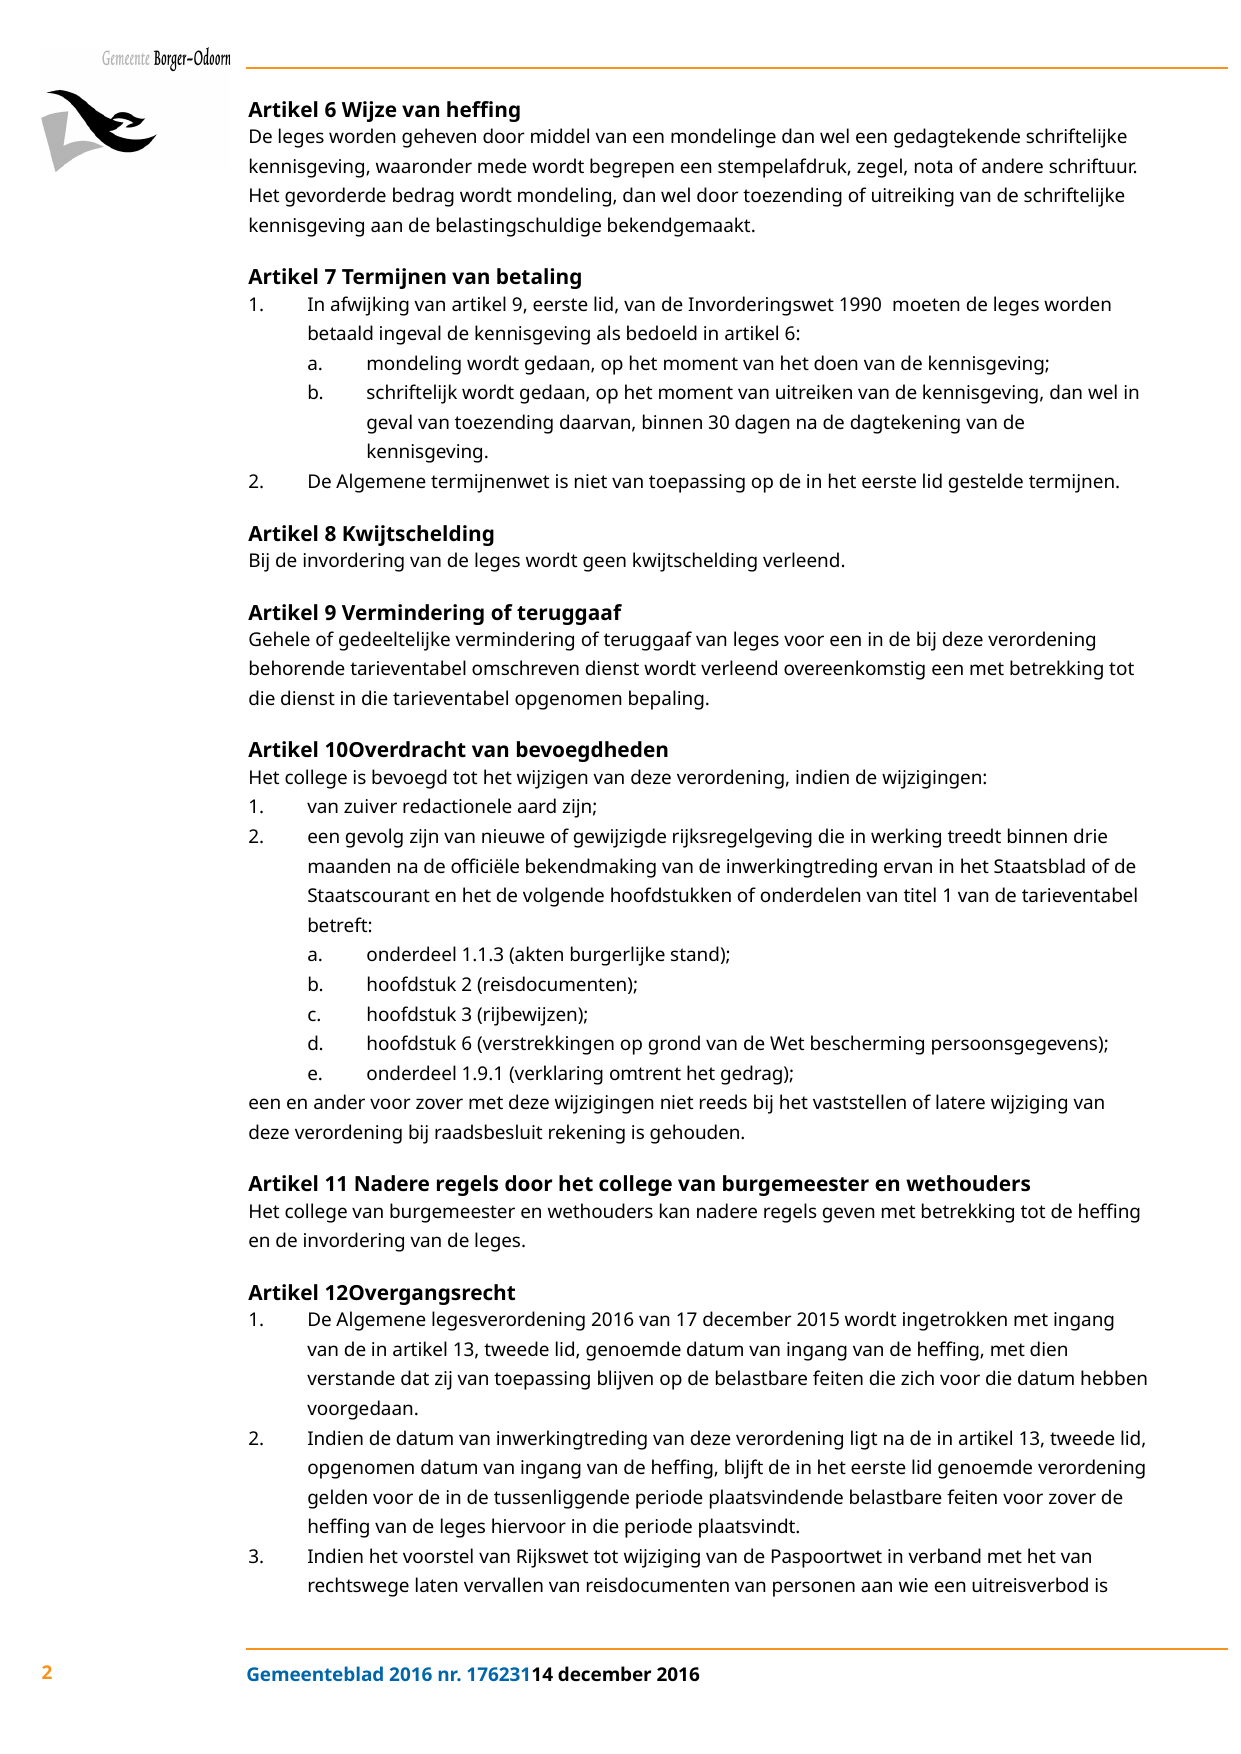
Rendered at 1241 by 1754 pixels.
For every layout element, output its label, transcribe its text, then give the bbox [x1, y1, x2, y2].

text Het college is bevoegd tot het wijzigen van deze verordening, indien de wijzigingen: [248, 764, 1152, 790]
text Het college van burgemeester en wethouders kan nadere regels geven met betrekking tot de heffing en de invordering van de leges. [248, 1198, 1152, 1253]
list hoofdstuk 6 (verstrekkingen op grond van de Wet bescherming persoonsgegevens); [307, 1030, 1152, 1056]
text Artikel 10Overdracht van bevoegdheden [248, 736, 1152, 764]
list Indien de datum van inwerkingtreding van deze verordening ligt na de in artikel 13, tweede lid, opgenomen datum van ingang van de heffing, blijft de in het eerste lid genoemde verordening gelden voor de in de tussenliggende periode plaatsvindende belastbare feiten voor zover de heffing van de leges hiervoor in die periode plaatsvindt. [248, 1425, 1152, 1539]
list een gevolg zijn van nieuwe of gewijzigde rijksregelgeving die in werking treedt binnen drie maanden na de officiële bekendmaking van de inwerkingtreding ervan in het Staatsblad of de Staatscourant en het de volgende hoofdstukken of onderdelen van titel 1 van de tarieventabel betreft: [248, 823, 1152, 938]
text Artikel 11 Nadere regels door het college van burgemeester en wethouders [248, 1169, 1152, 1198]
list De Algemene termijnenwet is niet van toepassing op de in het eerste lid gestelde termijnen. [248, 468, 1152, 494]
list mondeling wordt gedaan, op het moment van het doen van de kennisgeving; [307, 350, 1152, 376]
list schriftelijk wordt gedaan, op het moment van uitreiken van de kennisgeving, dan wel in geval van toezending daarvan, binnen 30 dagen na de dagtekening van de kennisgeving. [307, 379, 1152, 464]
list van zuiver redactionele aard zijn; [248, 794, 1152, 819]
text Artikel 6 Wijze van heffing [248, 95, 1152, 123]
list onderdeel 1.9.1 (verklaring omtrent het gedrag); [307, 1060, 1152, 1086]
list onderdeel 1.1.3 (akten burgerlijke stand); [307, 942, 1152, 967]
text Artikel 7 Termijnen van betaling [248, 262, 1152, 291]
picture [41, 47, 231, 172]
list hoofdstuk 2 (reisdocumenten); [307, 971, 1152, 997]
list Indien het voorstel van Rijkswet tot wijziging van de Paspoortwet in verband met het van rechtswege laten vervallen van reisdocumenten van personen aan wie een uitreisverbod is [248, 1543, 1152, 1598]
list In afwijking van artikel 9, eerste lid, van de Invorderingswet 1990 moeten de leges worden betaald ingeval de kennisgeving als bedoeld in artikel 6: [248, 291, 1152, 346]
text een en ander voor zover met deze wijzigingen niet reeds bij het vaststellen of latere wijziging van deze verordening bij raadsbesluit rekening is gehouden. [248, 1089, 1152, 1145]
text Bij de invordering van de leges wordt geen kwijtschelding verleend. [248, 547, 1152, 573]
text Artikel 12Overgangsrecht [248, 1278, 1152, 1306]
text Artikel 9 Vermindering of teruggaaf [248, 598, 1152, 626]
list De Algemene legesverordening 2016 van 17 december 2015 wordt ingetrokken met ingang van de in artikel 13, tweede lid, genoemde datum van ingang van de heffing, met dien verstande dat zij van toepassing blijven op de belastbare feiten die zich voor die datum hebben voorgedaan. [248, 1306, 1152, 1421]
text De leges worden geheven door middel van een mondelinge dan wel een gedagtekende schriftelijke kennisgeving, waaronder mede wordt begrepen een stempelafdruk, zegel, nota of andere schriftuur. Het gevorderde bedrag wordt mondeling, dan wel door toezending of uitreiking van de schriftelijke kennisgeving aan de belastingschuldige bekendgemaakt. [248, 123, 1152, 238]
text Gehele of gedeeltelijke vermindering of teruggaaf van leges voor een in de bij deze verordening behorende tarieventabel omschreven dienst wordt verleend overeenkomstig een met betrekking tot die dienst in die tarieventabel opgenomen bepaling. [248, 626, 1152, 711]
list hoofdstuk 3 (rijbewijzen); [307, 1001, 1152, 1026]
text Artikel 8 Kwijtschelding [248, 519, 1152, 547]
